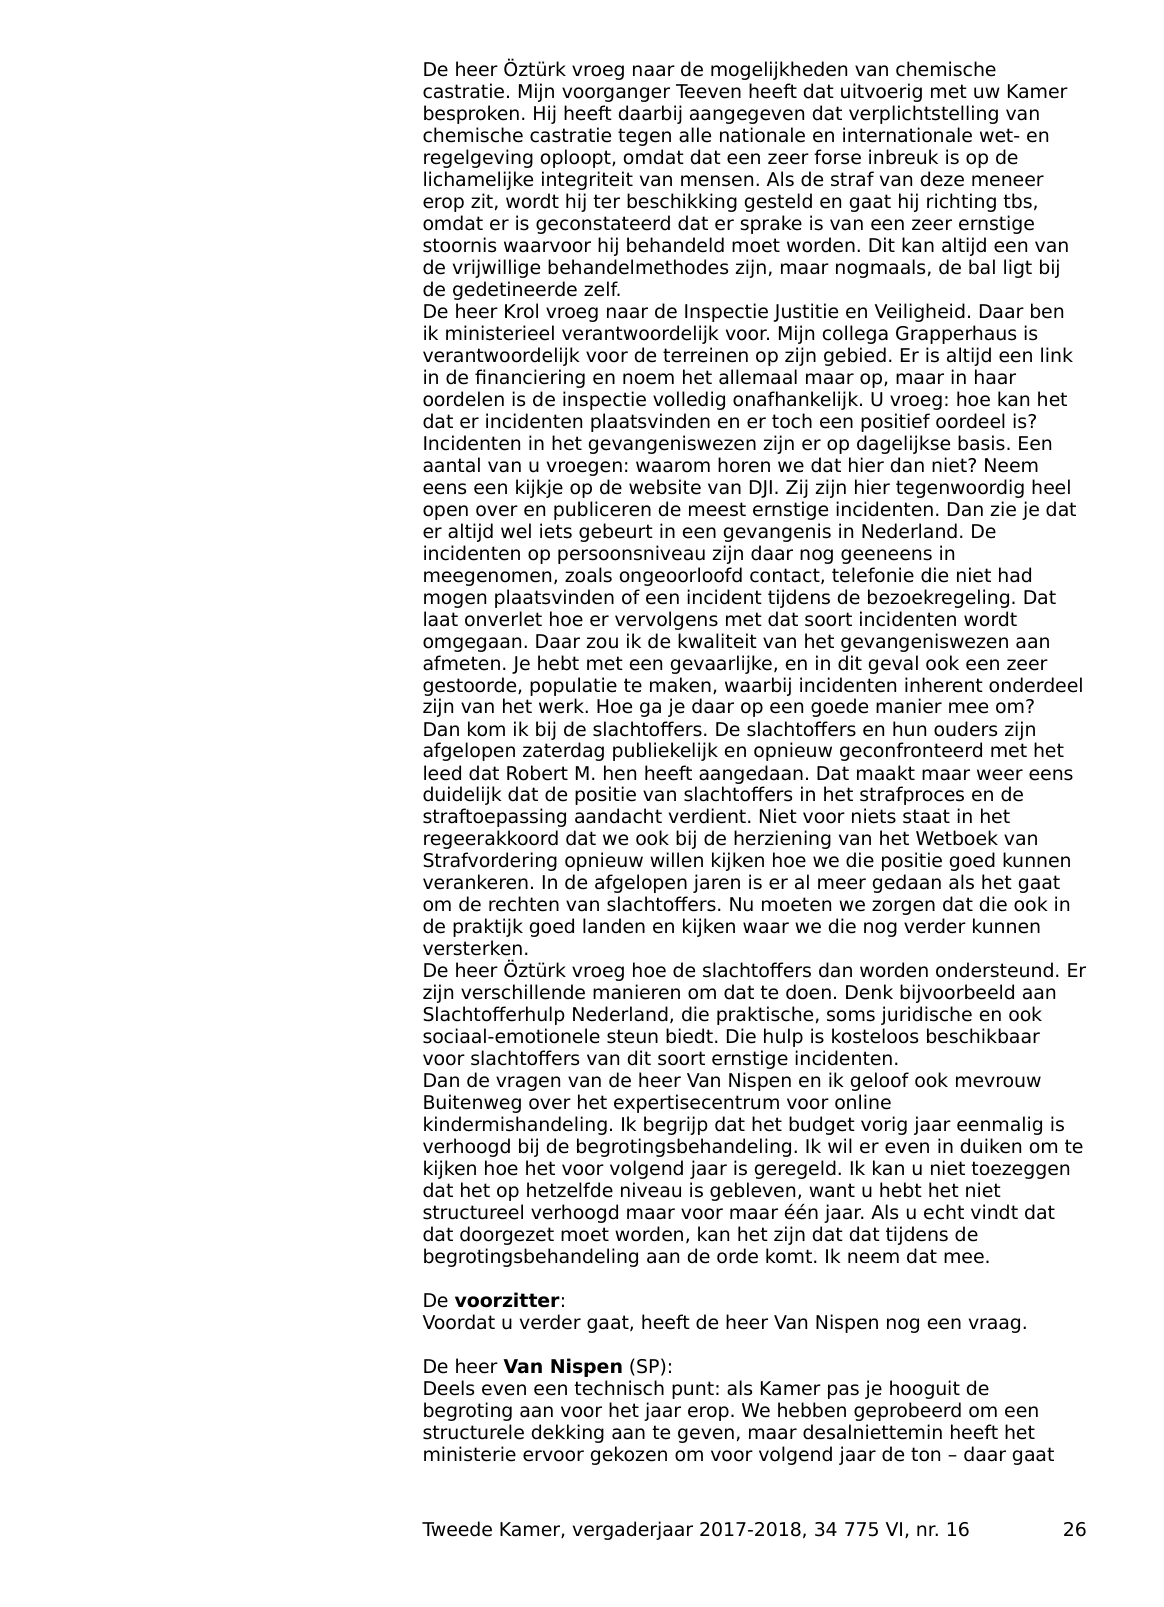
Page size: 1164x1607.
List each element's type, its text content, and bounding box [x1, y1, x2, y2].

text Dan de vragen van de heer Van Nispen en ik geloof ook mevrouw Buitenweg over het expertisecentrum voor online kindermishandeling. Ik begrijp dat het budget vorig jaar eenmalig is verhoogd bij de begrotingsbehandeling. Ik wil er even in duiken om te kijken hoe het voor volgend jaar is geregeld. Ik kan u niet toezeggen dat het op hetzelfde niveau is gebleven, want u hebt het niet structureel verhoogd maar voor maar één jaar. Als u echt vindt dat dat doorgezet moet worden, kan het zijn dat dat tijdens de begrotingsbehandeling aan de orde komt. Ik neem dat mee. [422, 1070, 1087, 1268]
text De heer Krol vroeg naar de Inspectie Justitie en Veiligheid. Daar ben ik ministerieel verantwoordelijk voor. Mijn collega Grapperhaus is verantwoordelijk voor de terreinen op zijn gebied. Er is altijd een link in de financiering en noem het allemaal maar op, maar in haar oordelen is de inspectie volledig onafhankelijk. U vroeg: hoe kan het dat er incidenten plaatsvinden en er toch een positief oordeel is? Incidenten in het gevangeniswezen zijn er op dagelijkse basis. Een aantal van u vroegen: waarom horen we dat hier dan niet? Neem eens een kijkje op de website van DJI. Zij zijn hier tegenwoordig heel open over en publiceren de meest ernstige incidenten. Dan zie je dat er altijd wel iets gebeurt in een gevangenis in Nederland. De incidenten op persoonsniveau zijn daar nog geeneens in meegenomen, zoals ongeoorloofd contact, telefonie die niet had mogen plaatsvinden of een incident tijdens de bezoekregeling. Dat laat onverlet hoe er vervolgens met dat soort incidenten wordt omgegaan. Daar zou ik de kwaliteit van het gevangeniswezen aan afmeten. Je hebt met een gevaarlijke, en in dit geval ook een zeer gestoorde, populatie te maken, waarbij incidenten inherent onderdeel zijn van het werk. Hoe ga je daar op een goede manier mee om? [422, 301, 1087, 718]
text De heer Öztürk vroeg hoe de slachtoffers dan worden ondersteund. Er zijn verschillende manieren om dat te doen. Denk bijvoorbeeld aan Slachtofferhulp Nederland, die praktische, soms juridische en ook sociaal-emotionele steun biedt. Die hulp is kosteloos beschikbaar voor slachtoffers van dit soort ernstige incidenten. [422, 960, 1087, 1070]
text Deels even een technisch punt: als Kamer pas je hooguit de begroting aan voor het jaar erop. We hebben geprobeerd om een structurele dekking aan te geven, maar desalniettemin heeft het ministerie ervoor gekozen om voor volgend jaar de ton – daar gaat [422, 1378, 1087, 1466]
text Dan kom ik bij de slachtoffers. De slachtoffers en hun ouders zijn afgelopen zaterdag publiekelijk en opnieuw geconfronteerd met het leed dat Robert M. hen heeft aangedaan. Dat maakt maar weer eens duidelijk dat de positie van slachtoffers in het strafproces en de straftoepassing aandacht verdient. Niet voor niets staat in het regeerakkoord dat we ook bij de herziening van het Wetboek van Strafvordering opnieuw willen kijken hoe we die positie goed kunnen verankeren. In de afgelopen jaren is er al meer gedaan als het gaat om de rechten van slachtoffers. Nu moeten we zorgen dat die ook in de praktijk goed landen en kijken waar we die nog verder kunnen versterken. [422, 718, 1087, 960]
text De voorzitter: [422, 1290, 1087, 1312]
text De heer Van Nispen (SP): [422, 1356, 1087, 1378]
text Voordat u verder gaat, heeft de heer Van Nispen nog een vraag. [422, 1312, 1087, 1334]
text De heer Öztürk vroeg naar de mogelijkheden van chemische castratie. Mijn voorganger Teeven heeft dat uitvoerig met uw Kamer besproken. Hij heeft daarbij aangegeven dat verplichtstelling van chemische castratie tegen alle nationale en internationale wet- en regelgeving oploopt, omdat dat een zeer forse inbreuk is op de lichamelijke integriteit van mensen. Als de straf van deze meneer erop zit, wordt hij ter beschikking gesteld en gaat hij richting tbs, omdat er is geconstateerd dat er sprake is van een zeer ernstige stoornis waarvoor hij behandeld moet worden. Dit kan altijd een van de vrijwillige behandelmethodes zijn, maar nogmaals, de bal ligt bij de gedetineerde zelf. [422, 59, 1087, 301]
